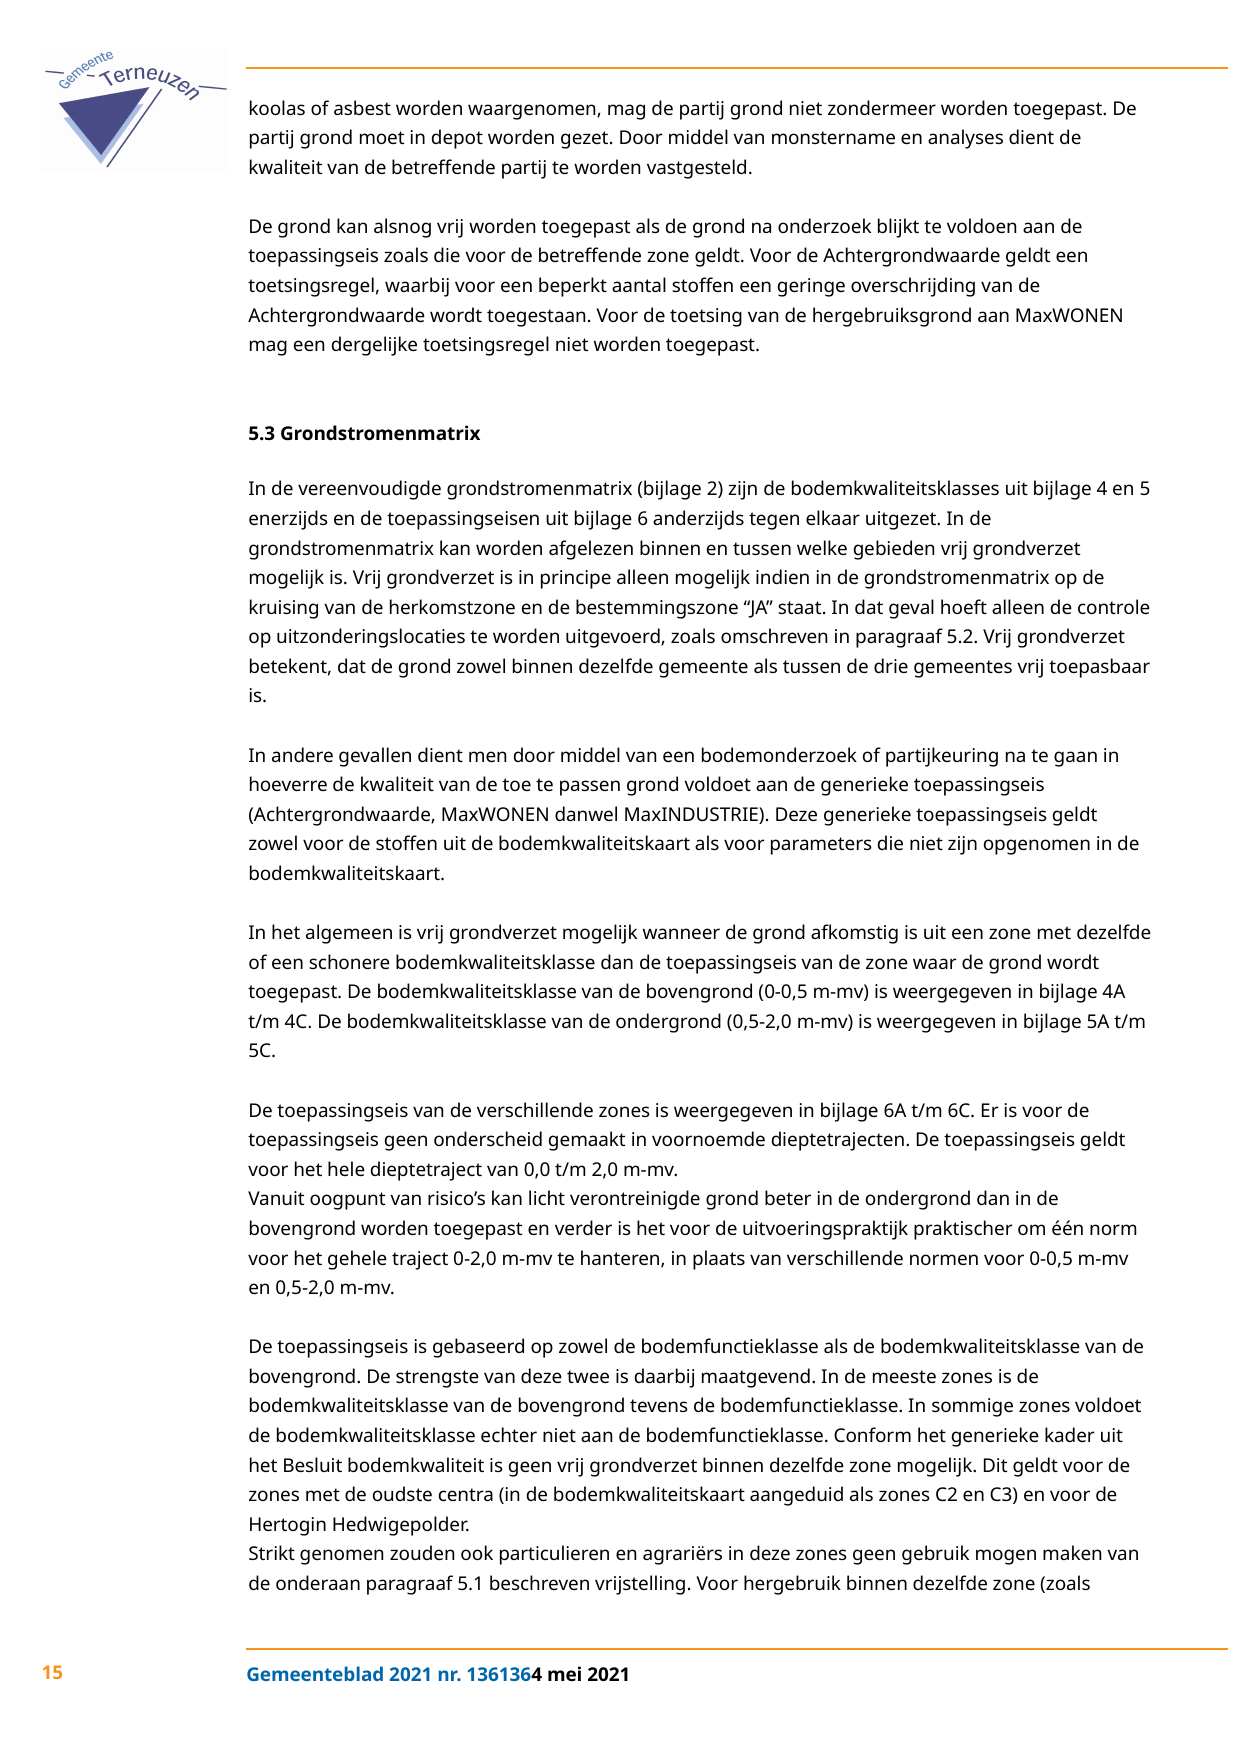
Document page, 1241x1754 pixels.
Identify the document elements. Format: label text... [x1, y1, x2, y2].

text koolas of asbest worden waargenomen, mag de partij grond niet zondermeer worden toegepast. De partij grond moet in depot worden gezet. Door middel van monstername en analyses dient de kwaliteit van de betreffende partij te worden vastgesteld. [248, 95, 1152, 180]
text De toepassingseis is gebaseerd op zowel de bodemfunctieklasse als de bodemkwaliteitsklasse van de bovengrond. De strengste van deze twee is daarbij maatgevend. In de meeste zones is de bodemkwaliteitsklasse van de bovengrond tevens de bodemfunctieklasse. In sommige zones voldoet de bodemkwaliteitsklasse echter niet aan de bodemfunctieklasse. Conform het generieke kader uit het Besluit bodemkwaliteit is geen vrij grondverzet binnen dezelfde zone mogelijk. Dit geldt voor de zones met de oudste centra (in de bodemkwaliteitskaart aangeduid als zones C2 en C3) en voor de Hertogin Hedwigepolder. [248, 1333, 1152, 1537]
text In andere gevallen dient men door middel van een bodemonderzoek of partijkeuring na te gaan in hoeverre de kwaliteit van de toe te passen grond voldoet aan de generieke toepassingseis (Achtergrondwaarde, MaxWONEN danwel MaxINDUSTRIE). Deze generieke toepassingseis geldt zowel voor de stoffen uit de bodemkwaliteitskaart als voor parameters die niet zijn opgenomen in de bodemkwaliteitskaart. [248, 742, 1152, 886]
text De grond kan alsnog vrij worden toegepast als de grond na onderzoek blijkt te voldoen aan de toepassingseis zoals die voor de betreffende zone geldt. Voor de Achtergrondwaarde geldt een toetsingsregel, waarbij voor een beperkt aantal stoffen een geringe overschrijding van de Achtergrondwaarde wordt toegestaan. Voor de toetsing van de hergebruiksgrond aan MaxWONEN mag een dergelijke toetsingsregel niet worden toegepast. [248, 213, 1152, 357]
text De toepassingseis van de verschillende zones is weergegeven in bijlage 6A t/m 6C. Er is voor de toepassingseis geen onderscheid gemaakt in voornoemde dieptetrajecten. De toepassingseis geldt voor het hele dieptetraject van 0,0 t/m 2,0 m-mv. [248, 1097, 1152, 1182]
text In het algemeen is vrij grondverzet mogelijk wanneer de grond afkomstig is uit een zone met dezelfde of een schonere bodemkwaliteitsklasse dan de toepassingseis van de zone waar de grond wordt toegepast. De bodemkwaliteitsklasse van de bovengrond (0-0,5 m-mv) is weergegeven in bijlage 4A t/m 4C. De bodemkwaliteitsklasse van de ondergrond (0,5-2,0 m-mv) is weergegeven in bijlage 5A t/m 5C. [248, 919, 1152, 1063]
picture [41, 47, 231, 172]
text 5.3 Grondstromenmatrix [248, 420, 1152, 446]
text In de vereenvoudigde grondstromenmatrix (bijlage 2) zijn de bodemkwaliteitsklasses uit bijlage 4 en 5 enerzijds en de toepassingseisen uit bijlage 6 anderzijds tegen elkaar uitgezet. In de grondstromenmatrix kan worden afgelezen binnen en tussen welke gebieden vrij grondverzet mogelijk is. Vrij grondverzet is in principe alleen mogelijk indien in de grondstromenmatrix op de kruising van de herkomstzone en de bestemmingszone “JA” staat. In dat geval hoeft alleen de controle op uitzonderingslocaties te worden uitgevoerd, zoals omschreven in paragraaf 5.2. Vrij grondverzet betekent, dat de grond zowel binnen dezelfde gemeente als tussen de drie gemeentes vrij toepasbaar is. [248, 476, 1152, 708]
text Strikt genomen zouden ook particulieren en agrariërs in deze zones geen gebruik mogen maken van de onderaan paragraaf 5.1 beschreven vrijstelling. Voor hergebruik binnen dezelfde zone (zoals [248, 1541, 1152, 1596]
text Vanuit oogpunt van risico’s kan licht verontreinigde grond beter in de ondergrond dan in de bovengrond worden toegepast en verder is het voor de uitvoeringspraktijk praktischer om één norm voor het gehele traject 0-2,0 m-mv te hanteren, in plaats van verschillende normen voor 0-0,5 m-mv en 0,5-2,0 m-mv. [248, 1186, 1152, 1300]
